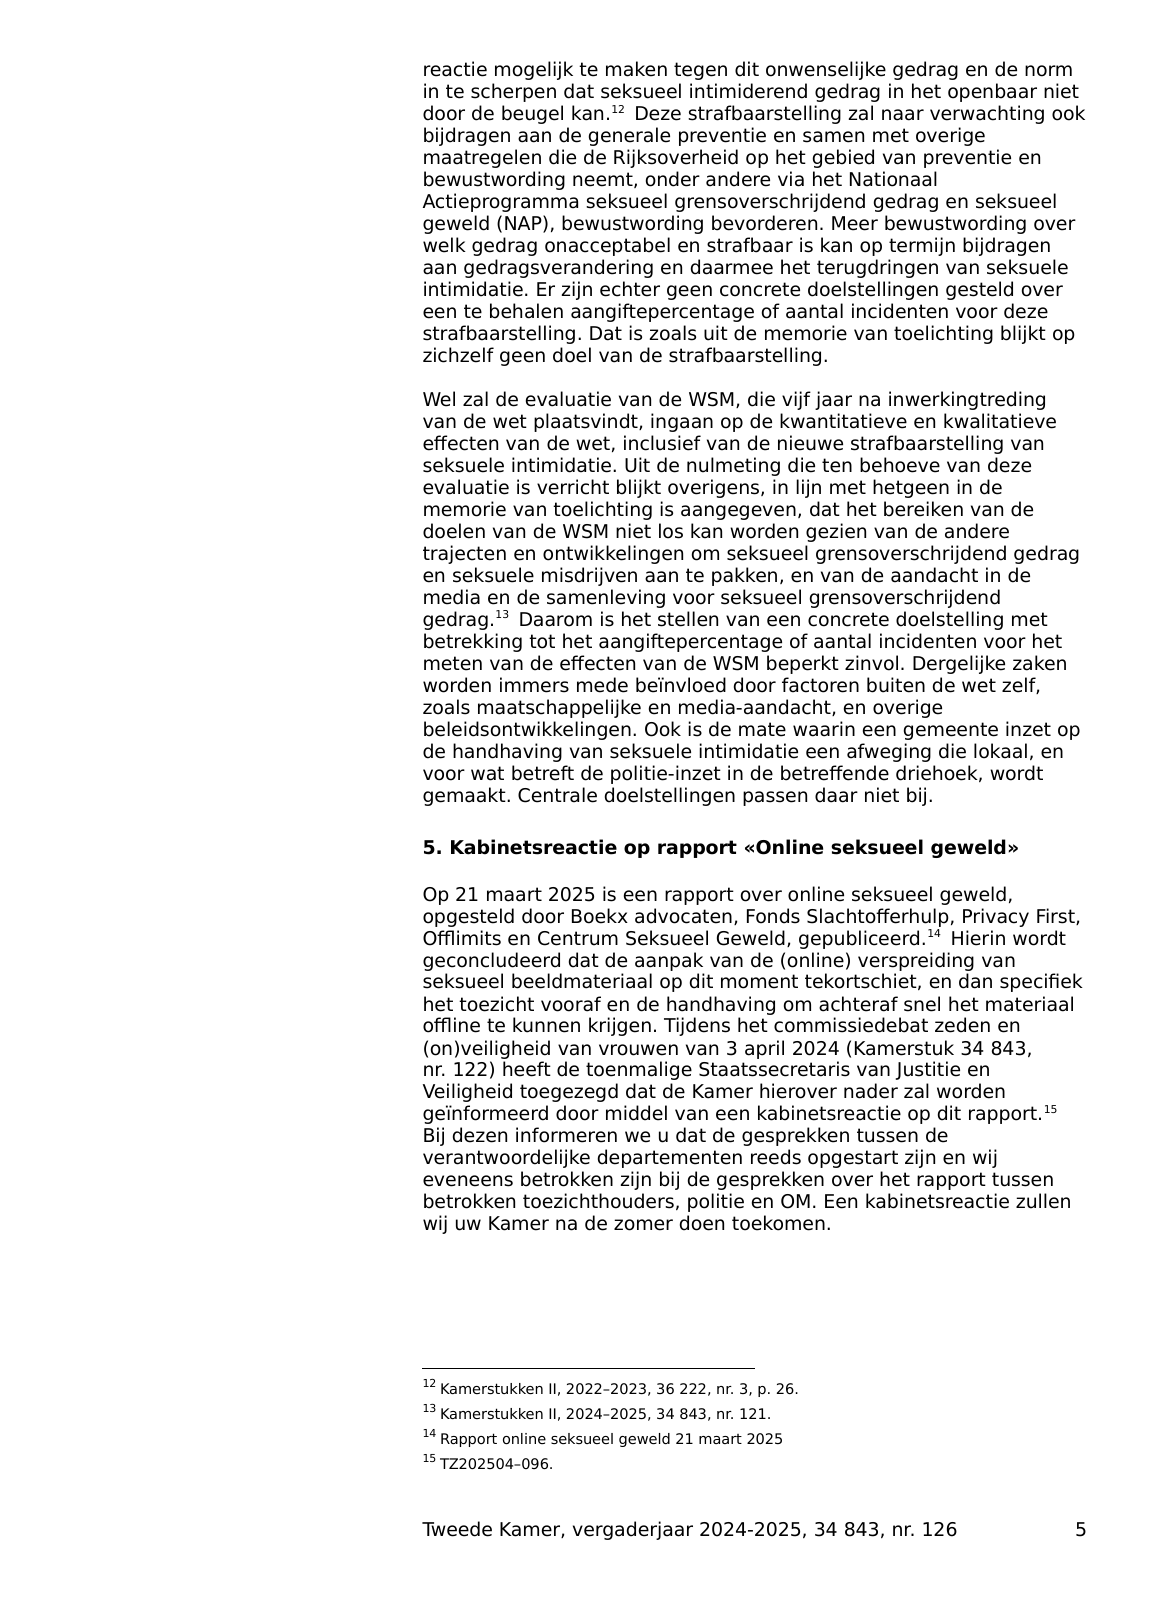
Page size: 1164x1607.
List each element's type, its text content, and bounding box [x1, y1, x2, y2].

text Kamerstukken II, 2022–2023, 36 222, nr. 3, p. 26. [422, 1377, 1087, 1399]
text Rapport online seksueel geweld 21 maart 2025 [422, 1427, 1087, 1449]
text Kamerstukken II, 2024–2025, 34 843, nr. 121. [422, 1402, 1087, 1424]
text reactie mogelijk te maken tegen dit onwenselijke gedrag en de norm in te scherpen dat seksueel intimiderend gedrag in het openbaar niet door de beugel kan. Deze strafbaarstelling zal naar verwachting ook bijdragen aan de generale preventie en samen met overige maatregelen die de Rijksoverheid op het gebied van preventie en bewustwording neemt, onder andere via het Nationaal Actieprogramma seksueel grensoverschrijdend gedrag en seksueel geweld (NAP), bewustwording bevorderen. Meer bewustwording over welk gedrag onacceptabel en strafbaar is kan op termijn bijdragen aan gedragsverandering en daarmee het terugdringen van seksuele intimidatie. Er zijn echter geen concrete doelstellingen gesteld over een te behalen aangiftepercentage of aantal incidenten voor deze strafbaarstelling. Dat is zoals uit de memorie van toelichting blijkt op zichzelf geen doel van de strafbaarstelling. [422, 59, 1087, 367]
text Wel zal de evaluatie van de WSM, die vijf jaar na inwerkingtreding van de wet plaatsvindt, ingaan op de kwantitatieve en kwalitatieve effecten van de wet, inclusief van de nieuwe strafbaarstelling van seksuele intimidatie. Uit de nulmeting die ten behoeve van deze evaluatie is verricht blijkt overigens, in lijn met hetgeen in de memorie van toelichting is aangegeven, dat het bereiken van de doelen van de WSM niet los kan worden gezien van de andere trajecten en ontwikkelingen om seksueel grensoverschrijdend gedrag en seksuele misdrijven aan te pakken, en van de aandacht in de media en de samenleving voor seksueel grensoverschrijdend gedrag. Daarom is het stellen van een concrete doelstelling met betrekking tot het aangiftepercentage of aantal incidenten voor het meten van de effecten van de WSM beperkt zinvol. Dergelijke zaken worden immers mede beïnvloed door factoren buiten de wet zelf, zoals maatschappelijke en media-aandacht, en overige beleidsontwikkelingen. Ook is de mate waarin een gemeente inzet op de handhaving van seksuele intimidatie een afweging die lokaal, en voor wat betreft de politie-inzet in de betreffende driehoek, wordt gemaakt. Centrale doelstellingen passen daar niet bij. [422, 389, 1087, 807]
text TZ202504–096. [422, 1452, 1087, 1474]
text Op 21 maart 2025 is een rapport over online seksueel geweld, opgesteld door Boekx advocaten, Fonds Slachtofferhulp, Privacy First, Offlimits en Centrum Seksueel Geweld, gepubliceerd. Hierin wordt geconcludeerd dat de aanpak van de (online) verspreiding van seksueel beeldmateriaal op dit moment tekortschiet, en dan specifiek het toezicht vooraf en de handhaving om achteraf snel het materiaal offline te kunnen krijgen. Tijdens het commissiedebat zeden en (on)veiligheid van vrouwen van 3 april 2024 (Kamerstuk 34 843, nr. 122) heeft de toenmalige Staatssecretaris van Justitie en Veiligheid toegezegd dat de Kamer hierover nader zal worden geïnformeerd door middel van een kabinetsreactie op dit rapport. Bij dezen informeren we u dat de gesprekken tussen de verantwoordelijke departementen reeds opgestart zijn en wij eveneens betrokken zijn bij de gesprekken over het rapport tussen betrokken toezichthouders, politie en OM. Een kabinetsreactie zullen wij uw Kamer na de zomer doen toekomen. [422, 883, 1087, 1235]
subtitle 5. Kabinetsreactie op rapport «Online seksueel geweld» [422, 837, 1087, 858]
